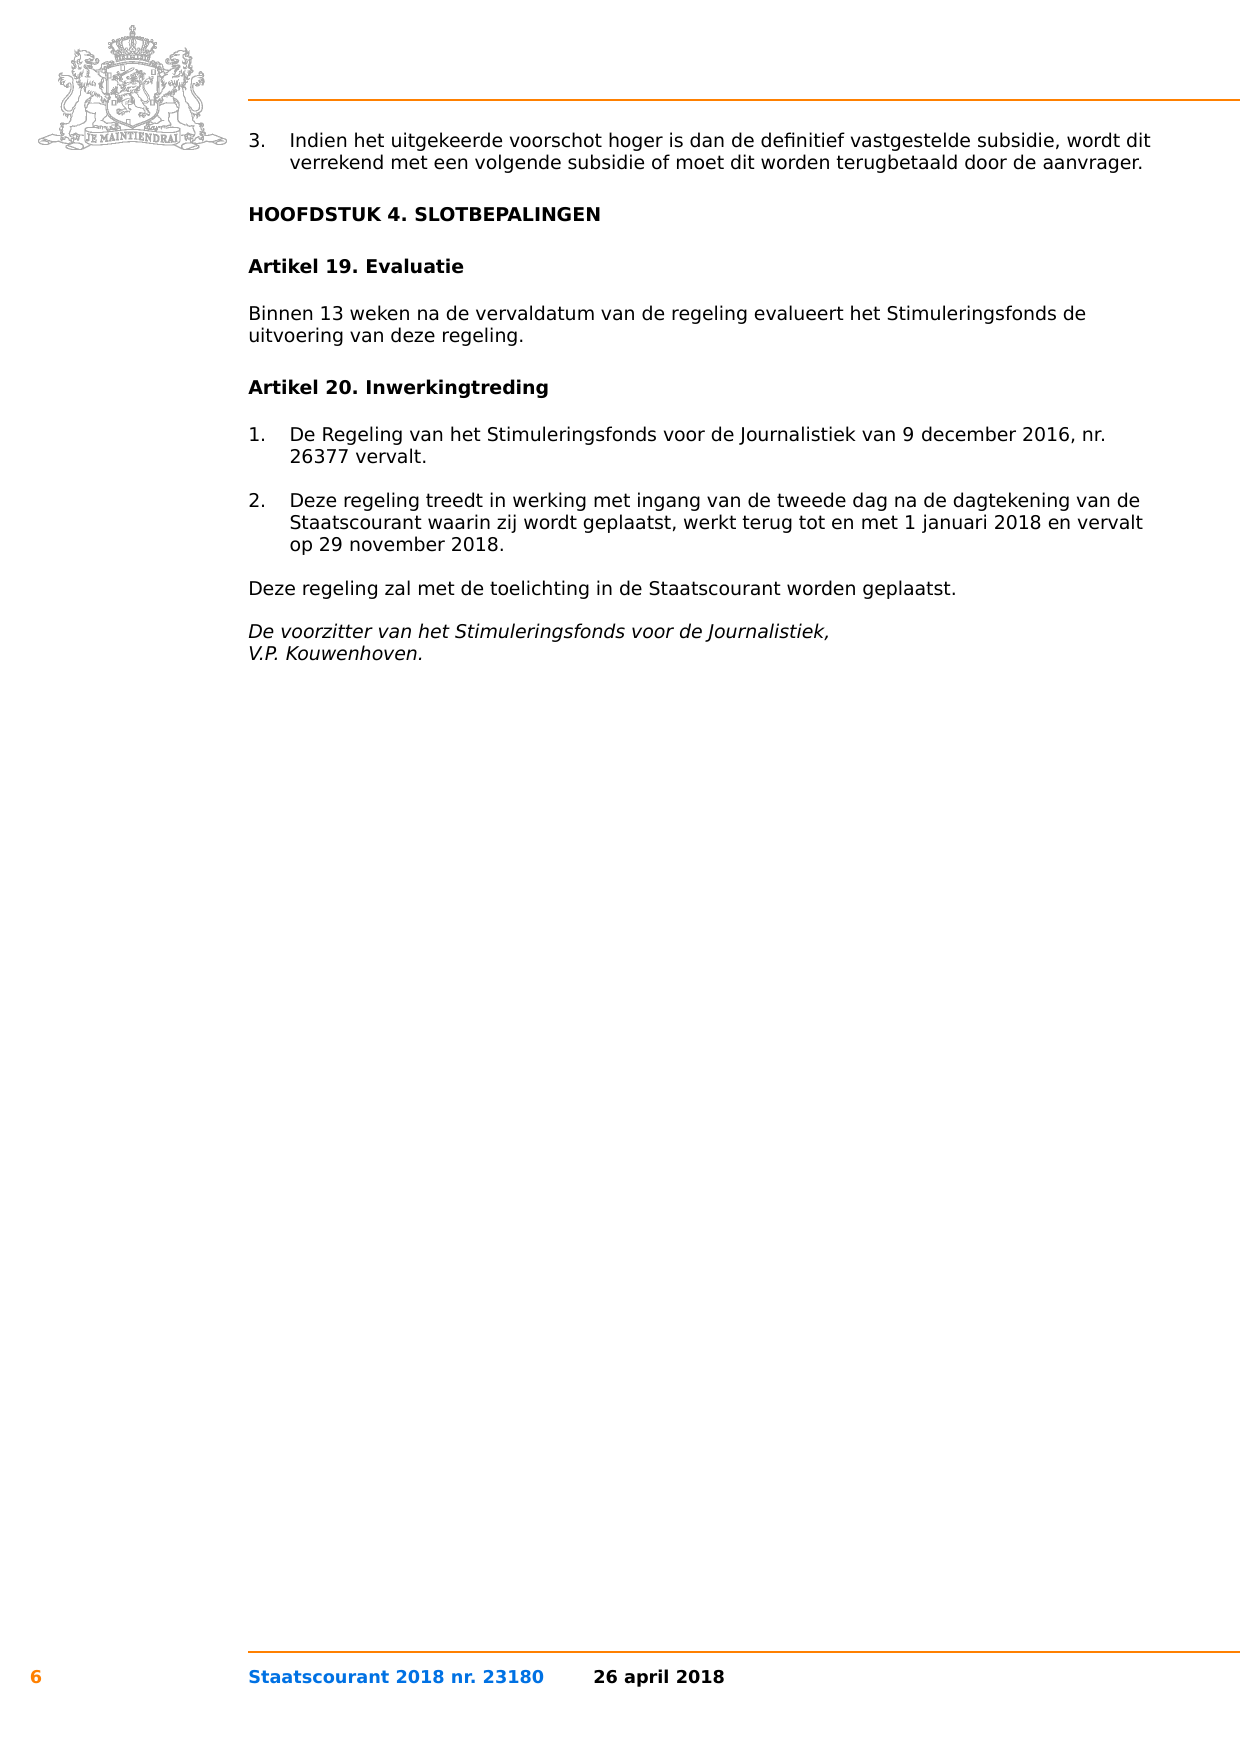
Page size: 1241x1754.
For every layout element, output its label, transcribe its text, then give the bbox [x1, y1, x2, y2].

text 2. Deze regeling treedt in werking met ingang van de tweede dag na de dagtekening van de Staatscourant waarin zij wordt geplaatst, werkt terug tot en met 1 januari 2018 en vervalt op 29 november 2018. [248, 489, 1163, 556]
subtitle Artikel 20. Inwerkingtreding [248, 377, 1163, 399]
text Binnen 13 weken na de vervaldatum van de regeling evalueert het Stimuleringsfonds de uitvoering van deze regeling. [248, 303, 1163, 347]
text Deze regeling zal met de toelichting in de Staatscourant worden geplaatst. [248, 577, 1163, 599]
text 3. Indien het uitgekeerde voorschot hoger is dan de definitief vastgestelde subsidie, wordt dit verrekend met een volgende subsidie of moet dit worden terugbetaald door de aanvrager. [248, 130, 1163, 174]
text De voorzitter van het Stimuleringsfonds voor de Journalistiek, V.P. Kouwenhoven. [248, 621, 1163, 665]
subtitle Artikel 19. Evaluatie [248, 256, 1163, 278]
subtitle HOOFDSTUK 4. SLOTBEPALINGEN [248, 204, 1163, 226]
picture [38, 25, 227, 150]
text 1. De Regeling van het Stimuleringsfonds voor de Journalistiek van 9 december 2016, nr. 26377 vervalt. [248, 424, 1163, 468]
